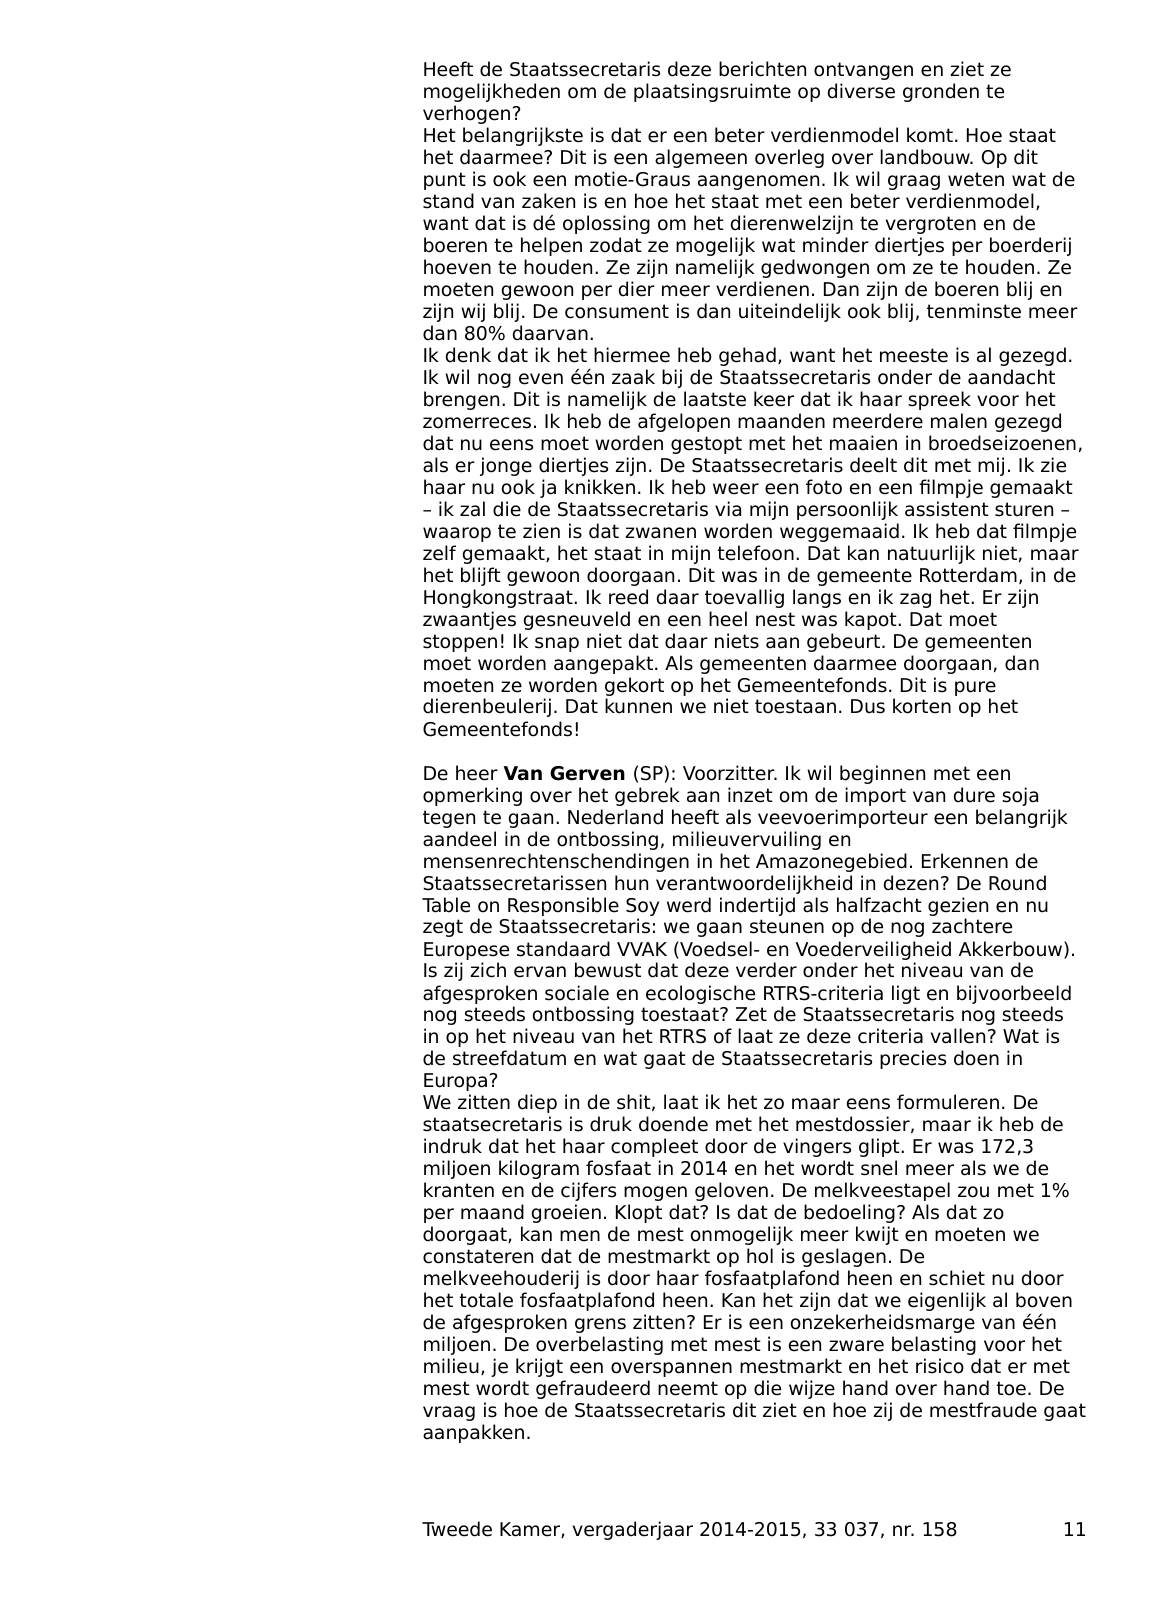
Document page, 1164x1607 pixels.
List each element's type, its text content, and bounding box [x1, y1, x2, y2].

text We zitten diep in de shit, laat ik het zo maar eens formuleren. De staatsecretaris is druk doende met het mestdossier, maar ik heb de indruk dat het haar compleet door de vingers glipt. Er was 172,3 miljoen kilogram fosfaat in 2014 en het wordt snel meer als we de kranten en de cijfers mogen geloven. De melkveestapel zou met 1% per maand groeien. Klopt dat? Is dat de bedoeling? Als dat zo doorgaat, kan men de mest onmogelijk meer kwijt en moeten we constateren dat de mestmarkt op hol is geslagen. De melkveehouderij is door haar fosfaatplafond heen en schiet nu door het totale fosfaatplafond heen. Kan het zijn dat we eigenlijk al boven de afgesproken grens zitten? Er is een onzekerheidsmarge van één miljoen. De overbelasting met mest is een zware belasting voor het milieu, je krijgt een overspannen mestmarkt en het risico dat er met mest wordt gefraudeerd neemt op die wijze hand over hand toe. De vraag is hoe de Staatssecretaris dit ziet en hoe zij de mestfraude gaat aanpakken. [422, 1092, 1087, 1444]
text Ik denk dat ik het hiermee heb gehad, want het meeste is al gezegd. Ik wil nog even één zaak bij de Staatssecretaris onder de aandacht brengen. Dit is namelijk de laatste keer dat ik haar spreek voor het zomerreces. Ik heb de afgelopen maanden meerdere malen gezegd dat nu eens moet worden gestopt met het maaien in broedseizoenen, als er jonge diertjes zijn. De Staatssecretaris deelt dit met mij. Ik zie haar nu ook ja knikken. Ik heb weer een foto en een filmpje gemaakt – ik zal die de Staatssecretaris via mijn persoonlijk assistent sturen – waarop te zien is dat zwanen worden weggemaaid. Ik heb dat filmpje zelf gemaakt, het staat in mijn telefoon. Dat kan natuurlijk niet, maar het blijft gewoon doorgaan. Dit was in de gemeente Rotterdam, in de Hongkongstraat. Ik reed daar toevallig langs en ik zag het. Er zijn zwaantjes gesneuveld en een heel nest was kapot. Dat moet stoppen! Ik snap niet dat daar niets aan gebeurt. De gemeenten moet worden aangepakt. Als gemeenten daarmee doorgaan, dan moeten ze worden gekort op het Gemeentefonds. Dit is pure dierenbeulerij. Dat kunnen we niet toestaan. Dus korten op het Gemeentefonds! [422, 345, 1087, 740]
text Heeft de Staatssecretaris deze berichten ontvangen en ziet ze mogelijkheden om de plaatsingsruimte op diverse gronden te verhogen? [422, 59, 1087, 125]
text Het belangrijkste is dat er een beter verdienmodel komt. Hoe staat het daarmee? Dit is een algemeen overleg over landbouw. Op dit punt is ook een motie-Graus aangenomen. Ik wil graag weten wat de stand van zaken is en hoe het staat met een beter verdienmodel, want dat is dé oplossing om het dierenwelzijn te vergroten en de boeren te helpen zodat ze mogelijk wat minder diertjes per boerderij hoeven te houden. Ze zijn namelijk gedwongen om ze te houden. Ze moeten gewoon per dier meer verdienen. Dan zijn de boeren blij en zijn wij blij. De consument is dan uiteindelijk ook blij, tenminste meer dan 80% daarvan. [422, 125, 1087, 345]
text De heer Van Gerven (SP): Voorzitter. Ik wil beginnen met een opmerking over het gebrek aan inzet om de import van dure soja tegen te gaan. Nederland heeft als veevoerimporteur een belangrijk aandeel in de ontbossing, milieuvervuiling en mensenrechtenschendingen in het Amazonegebied. Erkennen de Staatssecretarissen hun verantwoordelijkheid in dezen? De Round Table on Responsible Soy werd indertijd als halfzacht gezien en nu zegt de Staatssecretaris: we gaan steunen op de nog zachtere Europese standaard VVAK (Voedsel- en Voederveiligheid Akkerbouw). Is zij zich ervan bewust dat deze verder onder het niveau van de afgesproken sociale en ecologische RTRS-criteria ligt en bijvoorbeeld nog steeds ontbossing toestaat? Zet de Staatssecretaris nog steeds in op het niveau van het RTRS of laat ze deze criteria vallen? Wat is de streefdatum en wat gaat de Staatssecretaris precies doen in Europa? [422, 763, 1087, 1092]
